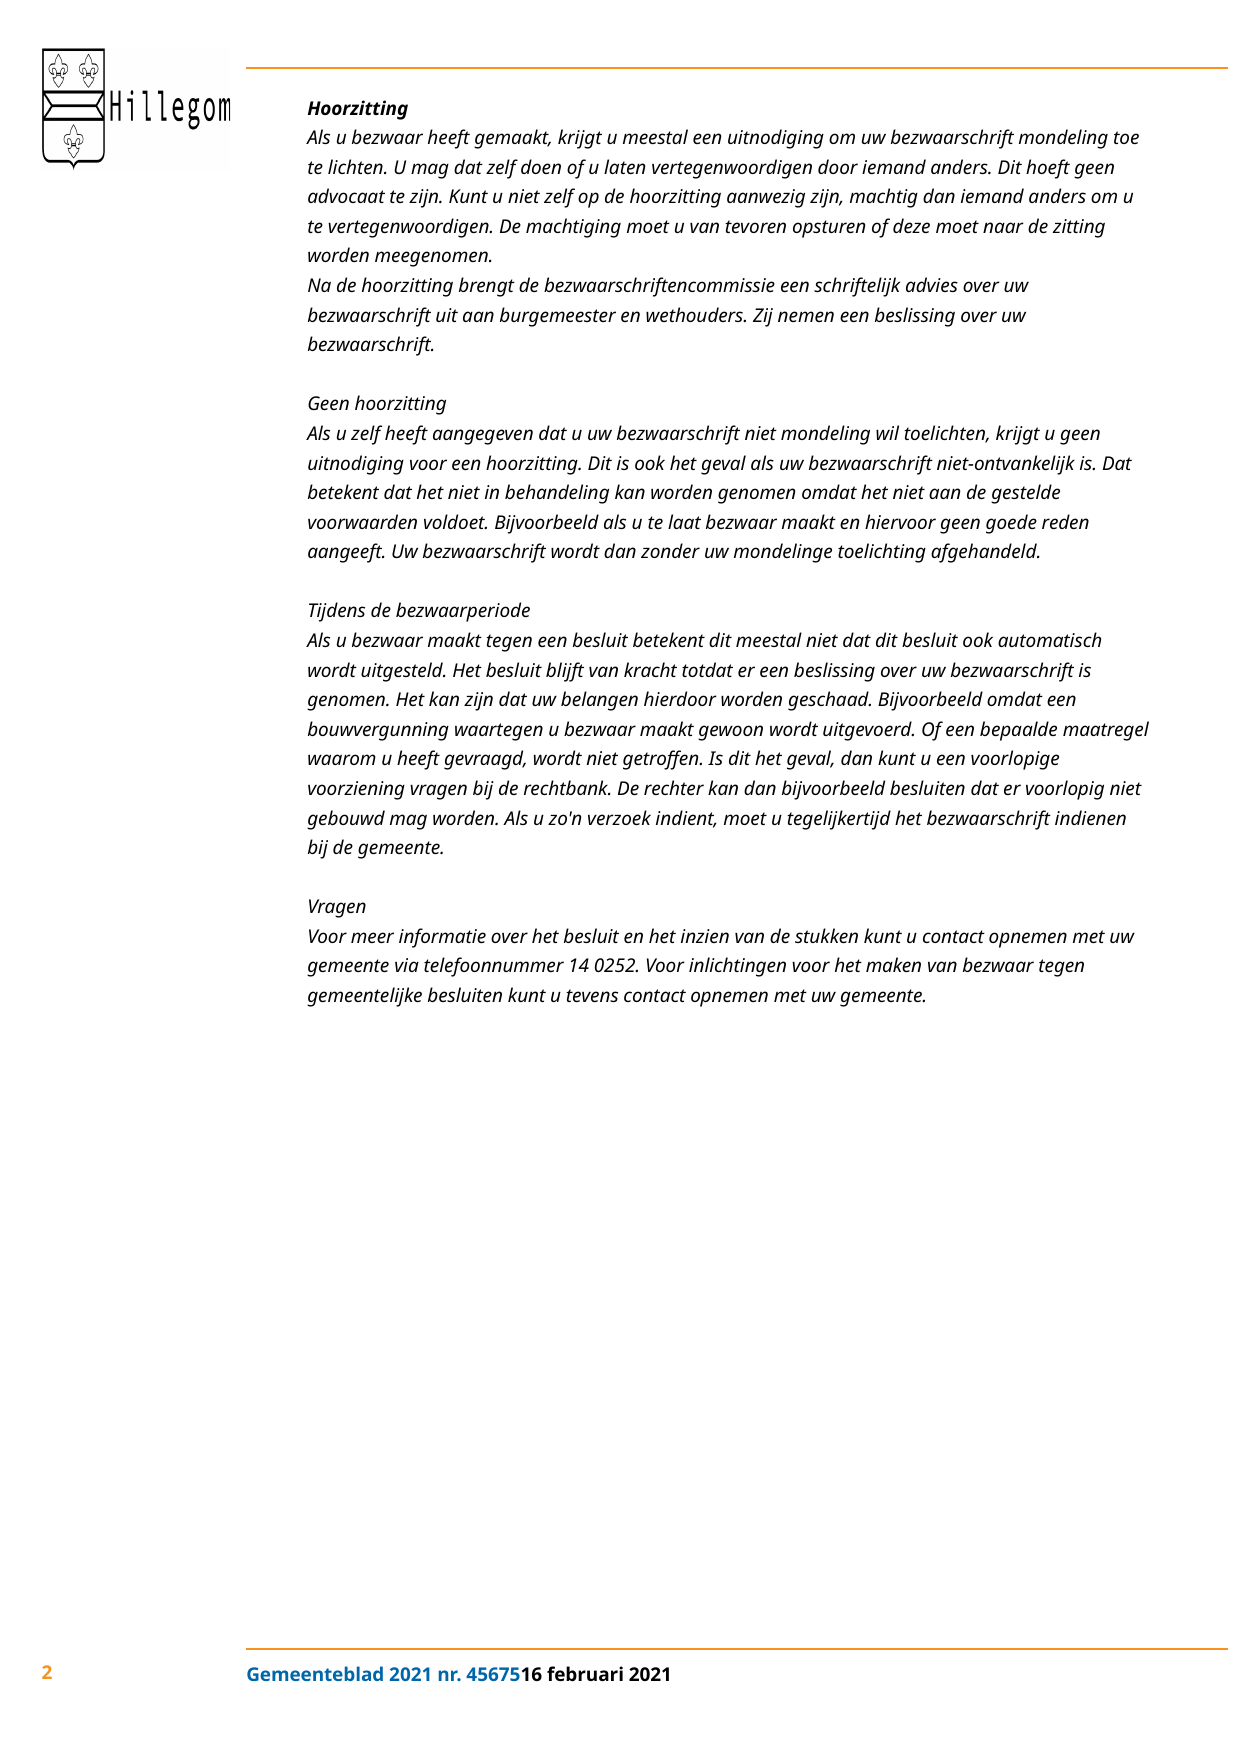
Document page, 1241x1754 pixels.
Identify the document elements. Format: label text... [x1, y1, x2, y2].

list Als u bezwaar heeft gemaakt, krijgt u meestal een uitnodiging om uw bezwaarschrift mondeling toe te lichten. U mag dat zelf doen of u laten vertegenwoordigen door iemand anders. Dit hoeft geen advocaat te zijn. Kunt u niet zelf op de hoorzitting aanwezig zijn, machtig dan iemand anders om u te vertegenwoordigen. De machtiging moet u van tevoren opsturen of deze moet naar de zitting worden meegenomen. [248, 124, 1152, 268]
list Na de hoorzitting brengt de bezwaarschriftencommissie een schriftelijk advies over uw bezwaarschrift uit aan burgemeester en wethouders. Zij nemen een beslissing over uw bezwaarschrift. [248, 272, 1152, 357]
list Geen hoorzitting [248, 391, 1152, 416]
list Voor meer informatie over het besluit en het inzien van de stukken kunt u contact opnemen met uw gemeente via telefoonnummer 14 0252. Voor inlichtingen voor het maken van bezwaar tegen gemeentelijke besluiten kunt u tevens contact opnemen met uw gemeente. [248, 923, 1152, 1008]
list Hoorzitting [248, 95, 1152, 121]
picture [41, 47, 231, 172]
list Als u bezwaar maakt tegen een besluit betekent dit meestal niet dat dit besluit ook automatisch wordt uitgesteld. Het besluit blijft van kracht totdat er een beslissing over uw bezwaarschrift is genomen. Het kan zijn dat uw belangen hierdoor worden geschaad. Bijvoorbeeld omdat een bouwvergunning waartegen u bezwaar maakt gewoon wordt uitgevoerd. Of een bepaalde maatregel waarom u heeft gevraagd, wordt niet getroffen. Is dit het geval, dan kunt u een voorlopige voorziening vragen bij de rechtbank. De rechter kan dan bijvoorbeeld besluiten dat er voorlopig niet gebouwd mag worden. Als u zo'n verzoek indient, moet u tegelijkertijd het bezwaarschrift indienen bij de gemeente. [248, 627, 1152, 860]
list Als u zelf heeft aangegeven dat u uw bezwaarschrift niet mondeling wil toelichten, krijgt u geen uitnodiging voor een hoorzitting. Dit is ook het geval als uw bezwaarschrift niet-ontvankelijk is. Dat betekent dat het niet in behandeling kan worden genomen omdat het niet aan de gestelde voorwaarden voldoet. Bijvoorbeeld als u te laat bezwaar maakt en hiervoor geen goede reden aangeeft. Uw bezwaarschrift wordt dan zonder uw mondelinge toelichting afgehandeld. [248, 420, 1152, 564]
list Tijdens de bezwaarperiode [248, 598, 1152, 623]
list Vragen [248, 893, 1152, 919]
